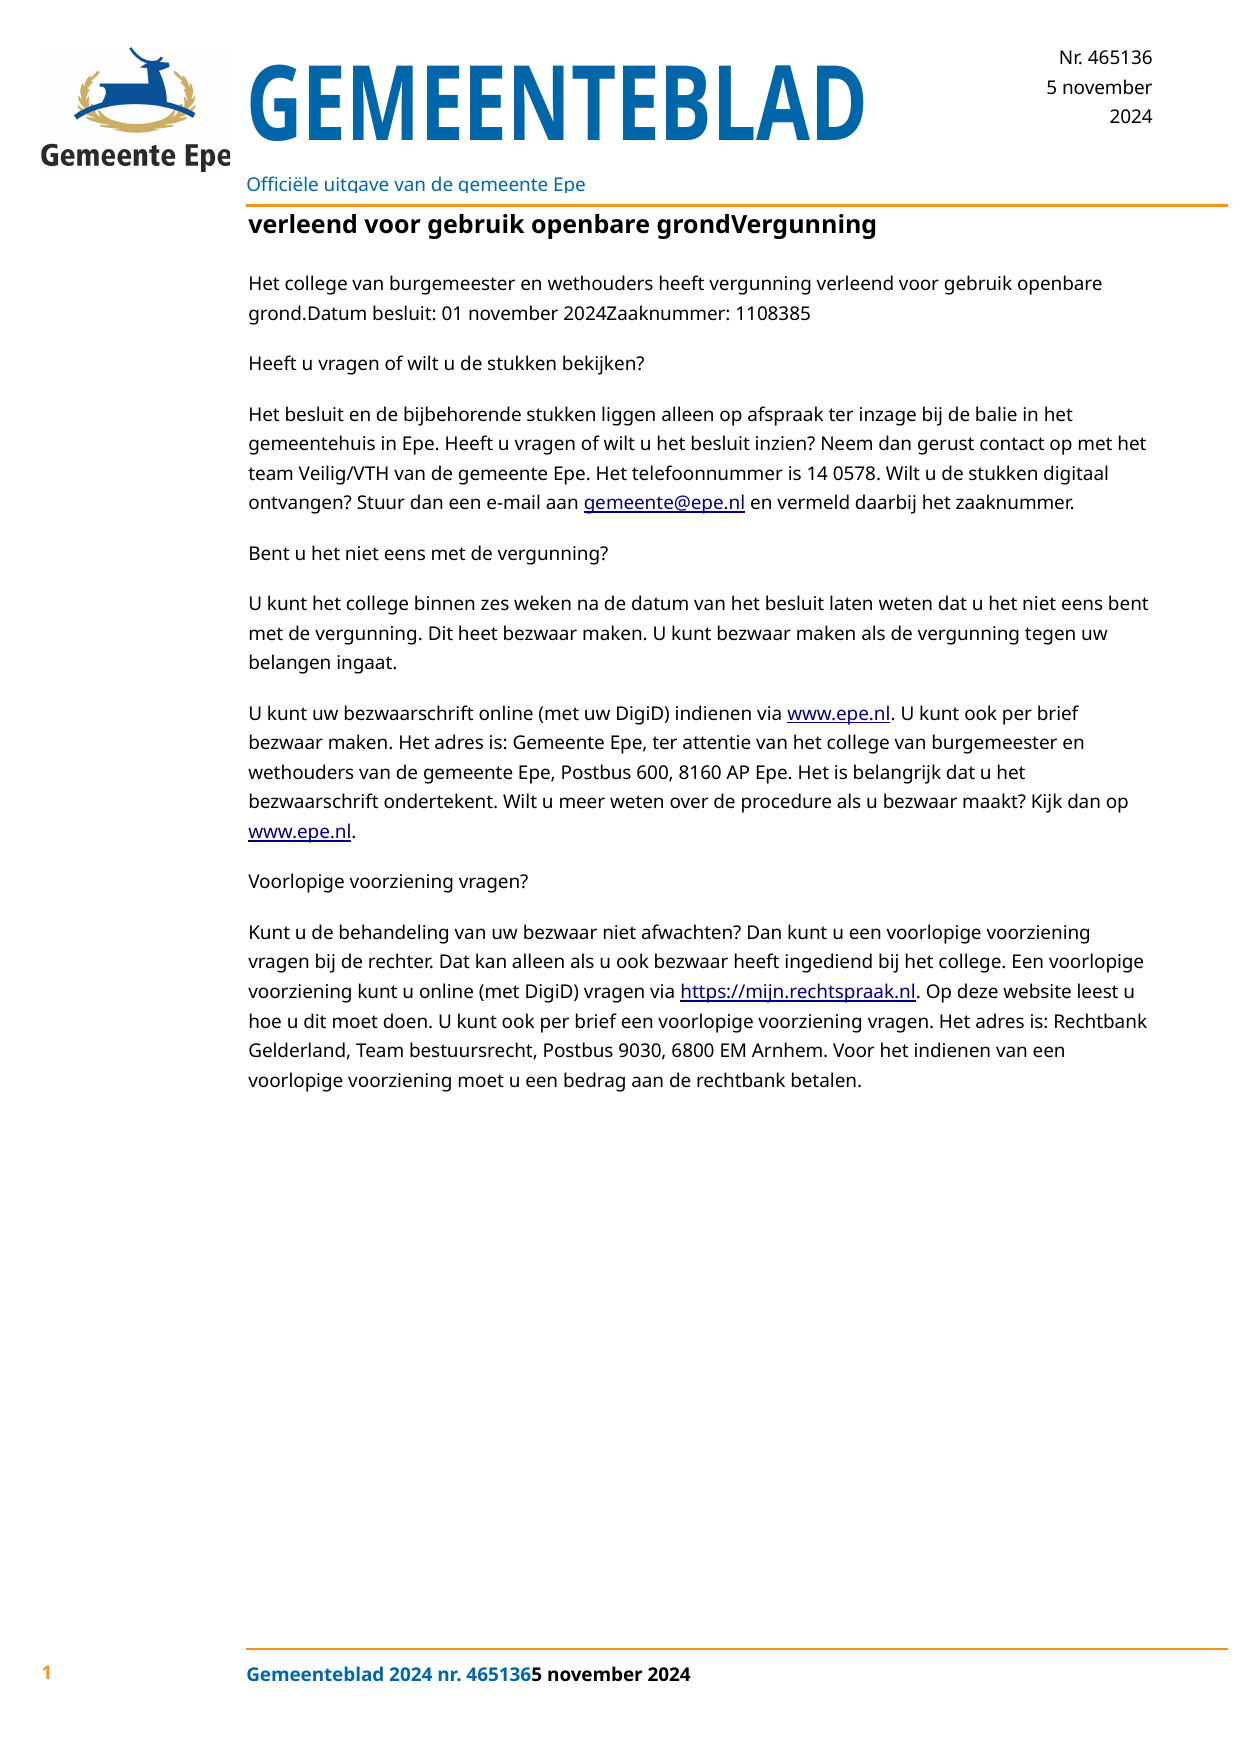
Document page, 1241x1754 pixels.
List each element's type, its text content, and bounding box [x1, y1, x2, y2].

picture [41, 47, 231, 172]
text Kunt u de behandeling van uw bezwaar niet afwachten? Dan kunt u een voorlopige voorziening vragen bij de rechter. Dat kan alleen als u ook bezwaar heeft ingediend bij het college. Een voorlopige voorziening kunt u online (met DigiD) vragen via https://mijn.rechtspraak.nl. Op deze website leest u hoe u dit moet doen. U kunt ook per brief een voorlopige voorziening vragen. Het adres is: Rechtbank Gelderland, Team bestuursrecht, Postbus 9030, 6800 EM Arnhem. Voor het indienen van een voorlopige voorziening moet u een bedrag aan de rechtbank betalen. [248, 919, 1152, 1093]
text Bent u het niet eens met de vergunning? [248, 540, 1152, 566]
text U kunt uw bezwaarschrift online (met uw DigiD) indienen via www.epe.nl. U kunt ook per brief bezwaar maken. Het adres is: Gemeente Epe, ter attentie van het college van burgemeester en wethouders van de gemeente Epe, Postbus 600, 8160 AP Epe. Het is belangrijk dat u het bezwaarschrift ondertekent. Wilt u meer weten over de procedure als u bezwaar maakt? Kijk dan op www.epe.nl. [248, 700, 1152, 844]
text Het besluit en de bijbehorende stukken liggen alleen op afspraak ter inzage bij de balie in het gemeentehuis in Epe. Heeft u vragen of wilt u het besluit inzien? Neem dan gerust contact op met het team Veilig/VTH van de gemeente Epe. Het telefoonnummer is 14 0578. Wilt u de stukken digitaal ontvangen? Stuur dan een e-mail aan gemeente@epe.nl en vermeld daarbij het zaaknummer. [248, 401, 1152, 515]
text U kunt het college binnen zes weken na de datum van het besluit laten weten dat u het niet eens bent met de vergunning. Dit heet bezwaar maken. U kunt bezwaar maken als de vergunning tegen uw belangen ingaat. [248, 590, 1152, 675]
text verleend voor gebruik openbare grondVergunning [248, 207, 1152, 241]
text Voorlopige voorziening vragen? [248, 869, 1152, 894]
text Heeft u vragen of wilt u de stukken bekijken? [248, 350, 1152, 376]
text Het college van burgemeester en wethouders heeft vergunning verleend voor gebruik openbare grond.Datum besluit: 01 november 2024Zaaknummer: 1108385 [248, 270, 1152, 326]
